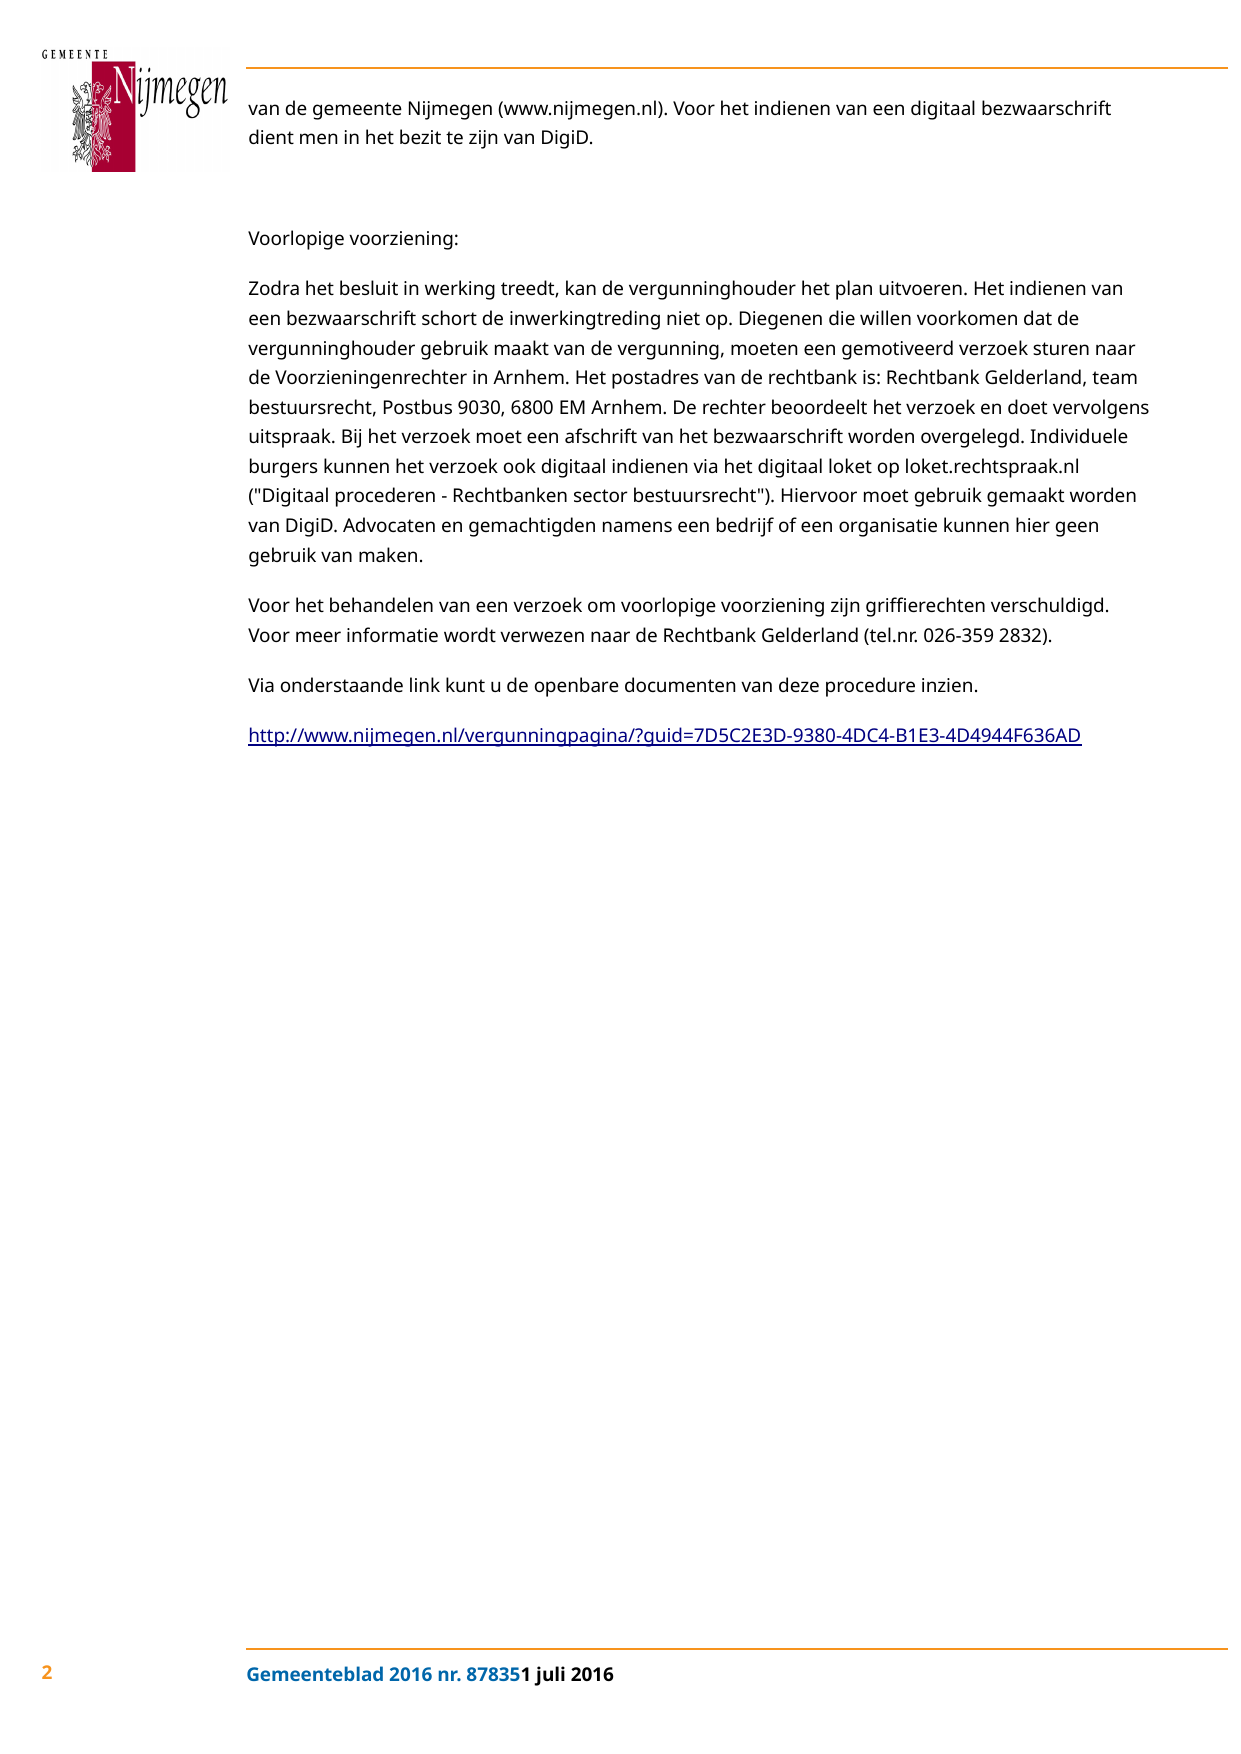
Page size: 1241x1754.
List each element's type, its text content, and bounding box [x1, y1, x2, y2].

text Via onderstaande link kunt u de openbare documenten van deze procedure inzien. [248, 672, 1152, 698]
text van de gemeente Nijmegen (www.nijmegen.nl). Voor het indienen van een digitaal bezwaarschrift dient men in het bezit te zijn van DigiD. [248, 95, 1152, 150]
picture [41, 47, 231, 172]
text Voorlopige voorziening: [248, 225, 1152, 251]
text Zodra het besluit in werking treedt, kan de vergunninghouder het plan uitvoeren. Het indienen van een bezwaarschrift schort de inwerkingtreding niet op. Diegenen die willen voorkomen dat de vergunninghouder gebruik maakt van de vergunning, moeten een gemotiveerd verzoek sturen naar de Voorzieningenrechter in Arnhem. Het postadres van de rechtbank is: Rechtbank Gelderland, team bestuursrecht, Postbus 9030, 6800 EM Arnhem. De rechter beoordeelt het verzoek en doet vervolgens uitspraak. Bij het verzoek moet een afschrift van het bezwaarschrift worden overgelegd. Individuele burgers kunnen het verzoek ook digitaal indienen via het digitaal loket op loket.rechtspraak.nl ("Digitaal procederen - Rechtbanken sector bestuursrecht"). Hiervoor moet gebruik gemaakt worden van DigiD. Advocaten en gemachtigden namens een bedrijf of een organisatie kunnen hier geen gebruik van maken. [248, 276, 1152, 568]
text http://www.nijmegen.nl/vergunningpagina/?guid=7D5C2E3D-9380-4DC4-B1E3-4D4944F636AD [248, 723, 1152, 748]
text Voor het behandelen van een verzoek om voorlopige voorziening zijn griffierechten verschuldigd. Voor meer informatie wordt verwezen naar de Rechtbank Gelderland (tel.nr. 026-359 2832). [248, 592, 1152, 648]
